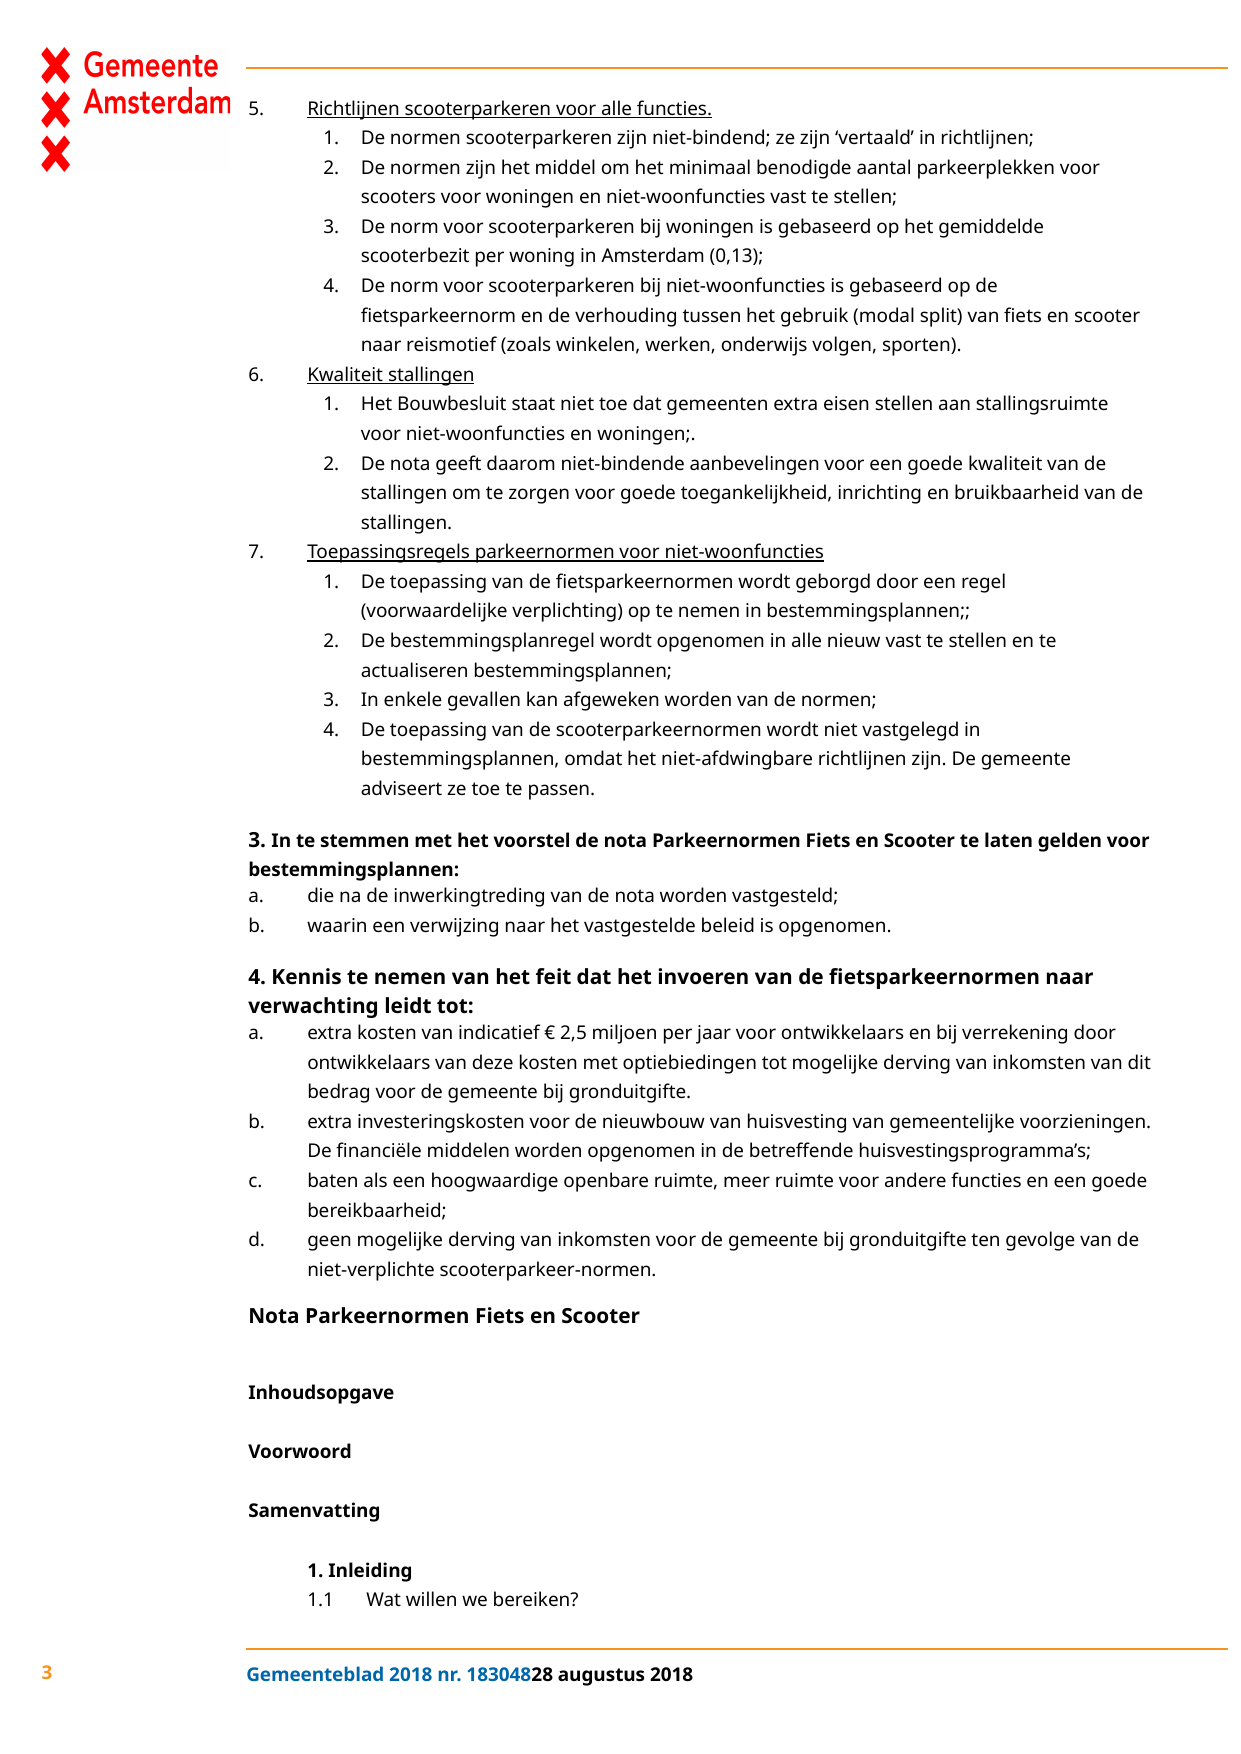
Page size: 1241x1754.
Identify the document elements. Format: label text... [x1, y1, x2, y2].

list extra investeringskosten voor de nieuwbouw van huisvesting van gemeentelijke voorzieningen. De financiële middelen worden opgenomen in de betreffende huisvestingsprogramma’s; [248, 1108, 1152, 1163]
list Wat willen we bereiken? [307, 1586, 1152, 1612]
list extra kosten van indicatief € 2,5 miljoen per jaar voor ontwikkelaars en bij verrekening door ontwikkelaars van deze kosten met optiebiedingen tot mogelijke derving van inkomsten van dit bedrag voor de gemeente bij gronduitgifte. [248, 1019, 1152, 1104]
list die na de inwerkingtreding van de nota worden vastgesteld; [248, 882, 1152, 908]
text Nota Parkeernormen Fiets en Scooter [248, 1302, 1152, 1330]
list De toepassing van de scooterparkeernormen wordt niet vastgelegd in bestemmingsplannen, omdat het niet-afdwingbare richtlijnen zijn. De gemeente adviseert ze toe te passen. [323, 716, 1152, 801]
list Richtlijnen scooterparkeren voor alle functies. [248, 95, 1152, 121]
list In enkele gevallen kan afgeweken worden van de normen; [323, 686, 1152, 712]
picture [41, 47, 231, 172]
list Het Bouwbesluit staat niet toe dat gemeenten extra eisen stellen aan stallingsruimte voor niet-woonfuncties en woningen;. [323, 391, 1152, 446]
list De norm voor scooterparkeren bij niet-woonfuncties is gebaseerd op de fietsparkeernorm en de verhouding tussen het gebruik (modal split) van fiets en scooter naar reismotief (zoals winkelen, werken, onderwijs volgen, sporten). [323, 272, 1152, 357]
text Samenvatting [248, 1498, 1152, 1523]
text 4. Kennis te nemen van het feit dat het invoeren van de fietsparkeernormen naar verwachting leidt tot: [248, 962, 1152, 1019]
list 1. Inleiding [248, 1557, 1152, 1583]
text Inhoudsopgave [248, 1379, 1152, 1405]
list waarin een verwijzing naar het vastgestelde beleid is opgenomen. [248, 912, 1152, 938]
list Toepassingsregels parkeernormen voor niet-woonfuncties [248, 538, 1152, 564]
list De norm voor scooterparkeren bij woningen is gebaseerd op het gemiddelde scooterbezit per woning in Amsterdam (0,13); [323, 213, 1152, 268]
list De bestemmingsplanregel wordt opgenomen in alle nieuw vast te stellen en te actualiseren bestemmingsplannen; [323, 627, 1152, 683]
list De toepassing van de fietsparkeernormen wordt geborgd door een regel (voorwaardelijke verplichting) op te nemen in bestemmingsplannen;; [323, 568, 1152, 623]
list De normen scooterparkeren zijn niet-bindend; ze zijn ‘vertaald’ in richtlijnen; [323, 124, 1152, 150]
text 3. In te stemmen met het voorstel de nota Parkeernormen Fiets en Scooter te laten gelden voor bestemmingsplannen: [248, 826, 1152, 882]
list geen mogelijke derving van inkomsten voor de gemeente bij gronduitgifte ten gevolge van de niet-verplichte scooterparkeer-normen. [248, 1226, 1152, 1282]
text Voorwoord [248, 1438, 1152, 1464]
list De normen zijn het middel om het minimaal benodigde aantal parkeerplekken voor scooters voor woningen en niet-woonfuncties vast te stellen; [323, 154, 1152, 209]
list baten als een hoogwaardige openbare ruimte, meer ruimte voor andere functies en een goede bereikbaarheid; [248, 1167, 1152, 1223]
list De nota geeft daarom niet-bindende aanbevelingen voor een goede kwaliteit van de stallingen om te zorgen voor goede toegankelijkheid, inrichting en bruikbaarheid van de stallingen. [323, 450, 1152, 535]
list Kwaliteit stallingen [248, 361, 1152, 387]
